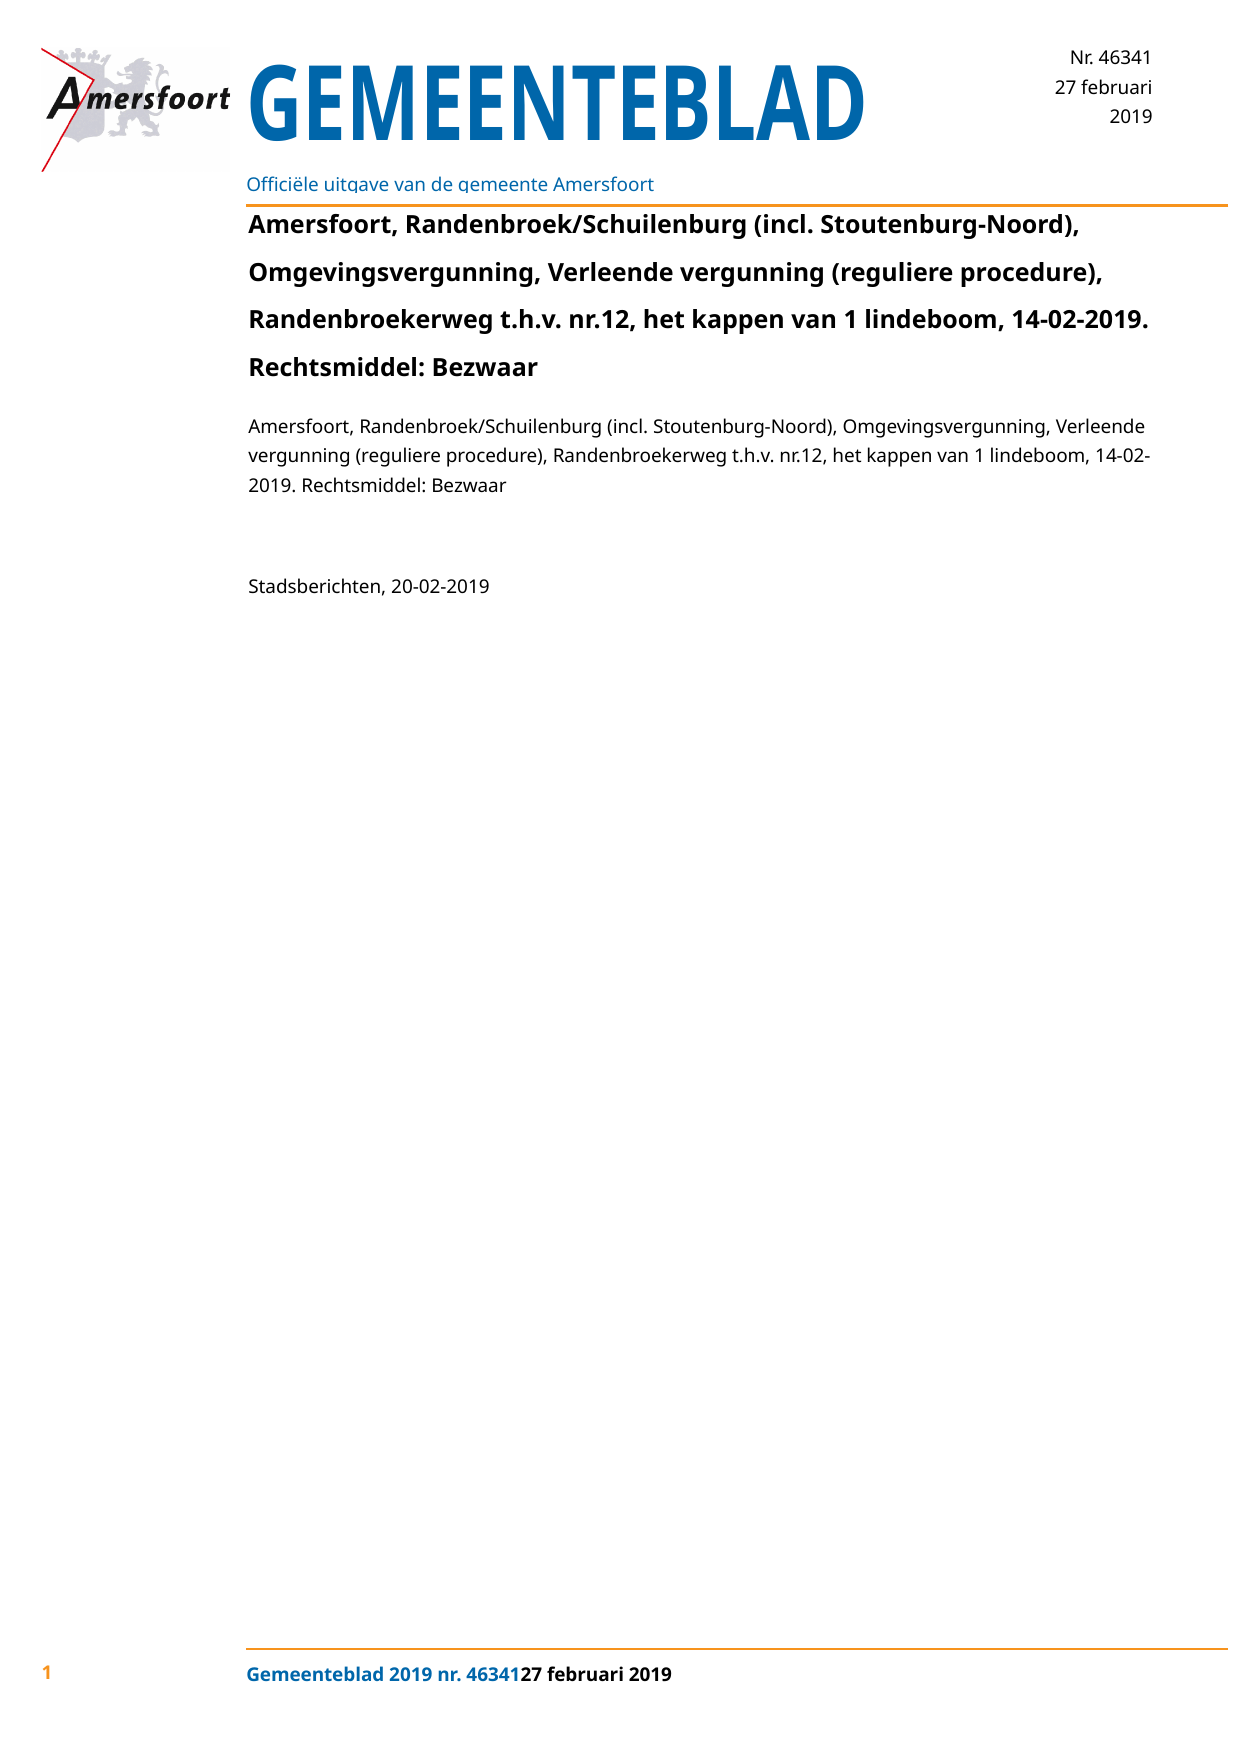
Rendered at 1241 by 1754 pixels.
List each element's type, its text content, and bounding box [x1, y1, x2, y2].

text Amersfoort, Randenbroek/Schuilenburg (incl. Stoutenburg-Noord), Omgevingsvergunning, Verleende vergunning (reguliere procedure), Randenbroekerweg t.h.v. nr.12, het kappen van 1 lindeboom, 14-02-2019. Rechtsmiddel: Bezwaar [248, 207, 1152, 384]
text Amersfoort, Randenbroek/Schuilenburg (incl. Stoutenburg-Noord), Omgevingsvergunning, Verleende vergunning (reguliere procedure), Randenbroekerweg t.h.v. nr.12, het kappen van 1 lindeboom, 14-02-2019. Rechtsmiddel: Bezwaar [248, 413, 1152, 498]
picture [41, 47, 231, 172]
text Stadsberichten, 20-02-2019 [248, 573, 1152, 599]
